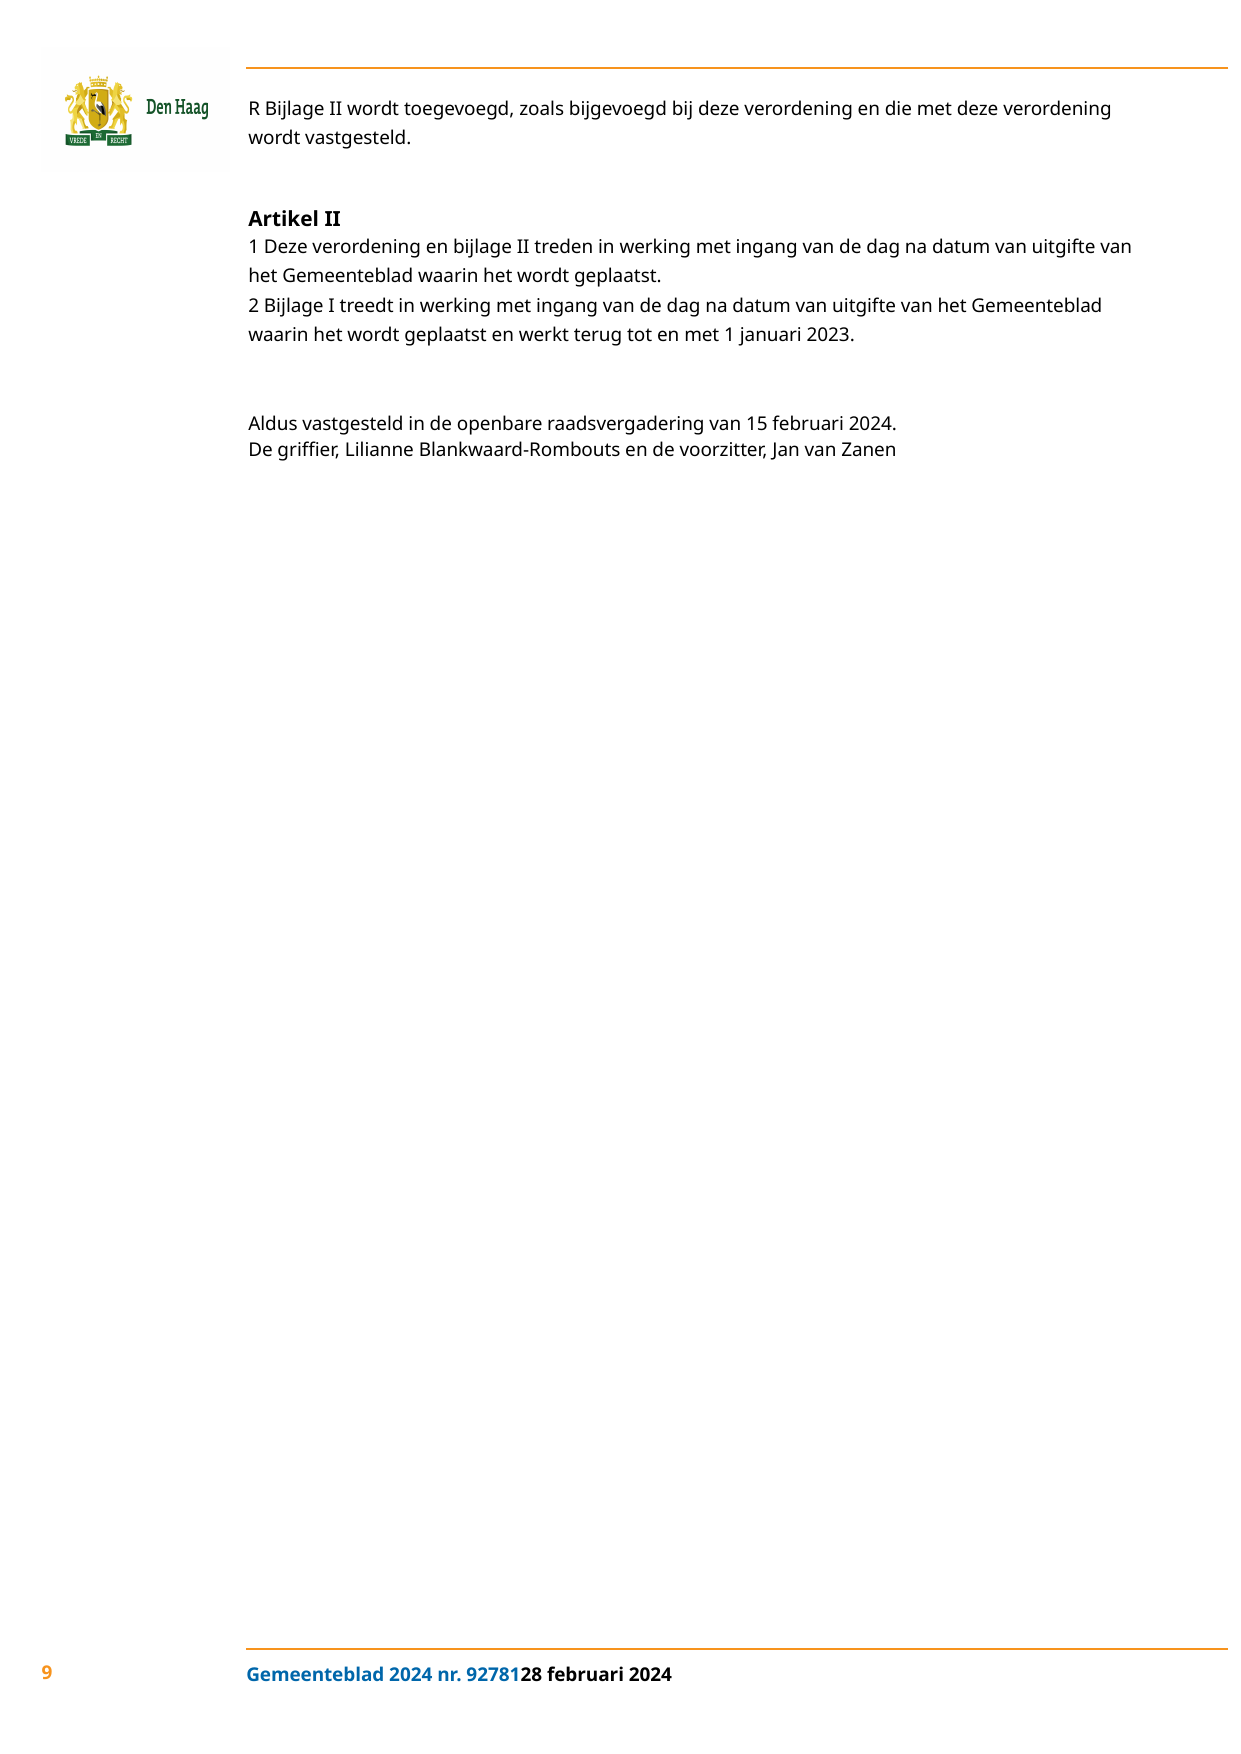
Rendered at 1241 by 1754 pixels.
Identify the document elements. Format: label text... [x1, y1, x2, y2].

picture [41, 47, 231, 172]
text 1 Deze verordening en bijlage II treden in werking met ingang van de dag na datum van uitgifte van het Gemeenteblad waarin het wordt geplaatst. [248, 233, 1152, 288]
text Artikel II [248, 204, 1152, 233]
text Aldus vastgesteld in de openbare raadsvergadering van 15 februari 2024. [248, 410, 1152, 436]
text R Bijlage II wordt toegevoegd, zoals bijgevoegd bij deze verordening en die met deze verordening wordt vastgesteld. [248, 95, 1152, 150]
text De griffier, Lilianne Blankwaard-Rombouts en de voorzitter, Jan van Zanen [248, 436, 1152, 462]
text 2 Bijlage I treedt in werking met ingang van de dag na datum van uitgifte van het Gemeenteblad waarin het wordt geplaatst en werkt terug tot en met 1 januari 2023. [248, 292, 1152, 347]
